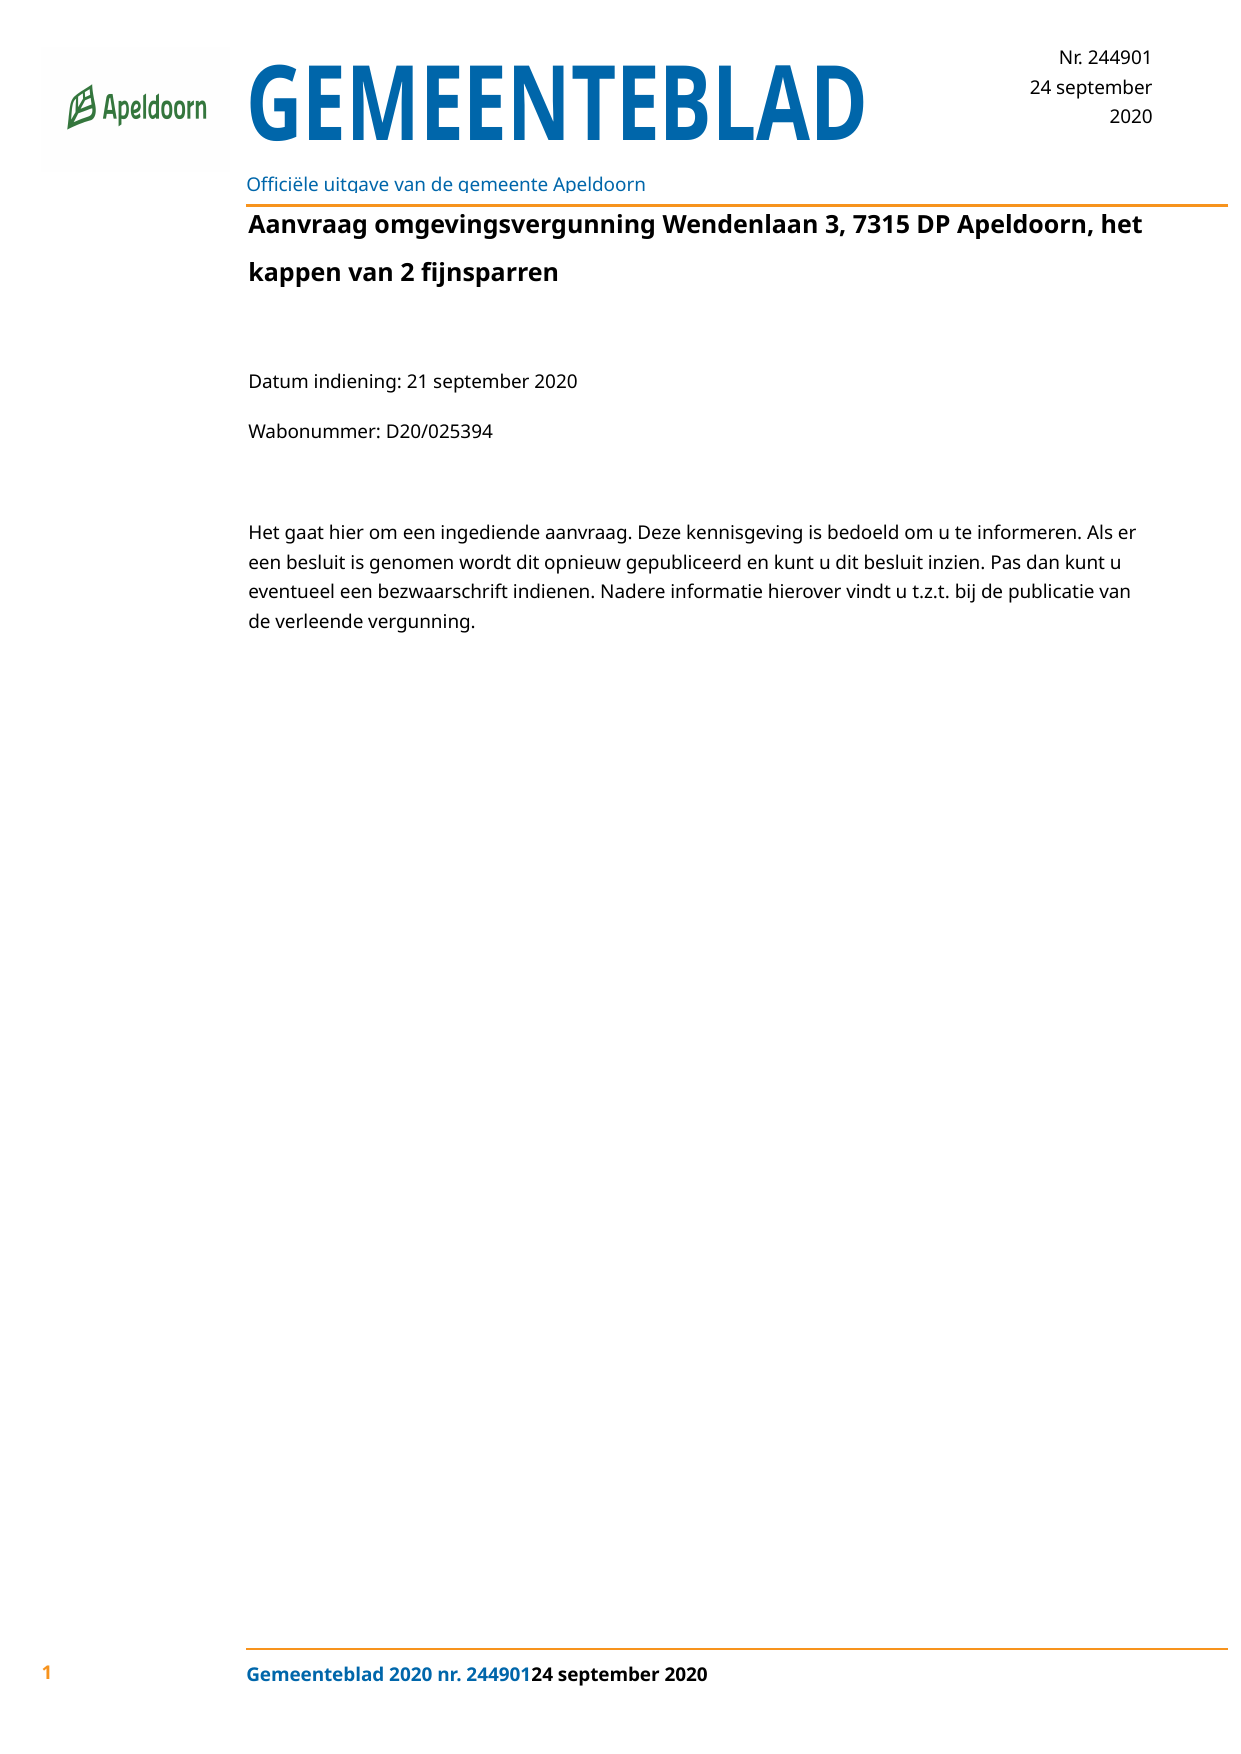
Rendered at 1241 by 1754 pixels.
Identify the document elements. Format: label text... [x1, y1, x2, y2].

text Datum indiening: 21 september 2020 [248, 368, 1152, 394]
text Aanvraag omgevingsvergunning Wendenlaan 3, 7315 DP Apeldoorn, het kappen van 2 fijnsparren [248, 207, 1152, 288]
picture [41, 47, 231, 172]
text Het gaat hier om een ingediende aanvraag. Deze kennisgeving is bedoeld om u te informeren. Als er een besluit is genomen wordt dit opnieuw gepubliceerd en kunt u dit besluit inzien. Pas dan kunt u eventueel een bezwaarschrift indienen. Nadere informatie hierover vindt u t.z.t. bij de publicatie van de verleende vergunning. [248, 519, 1152, 634]
text Wabonummer: D20/025394 [248, 419, 1152, 444]
